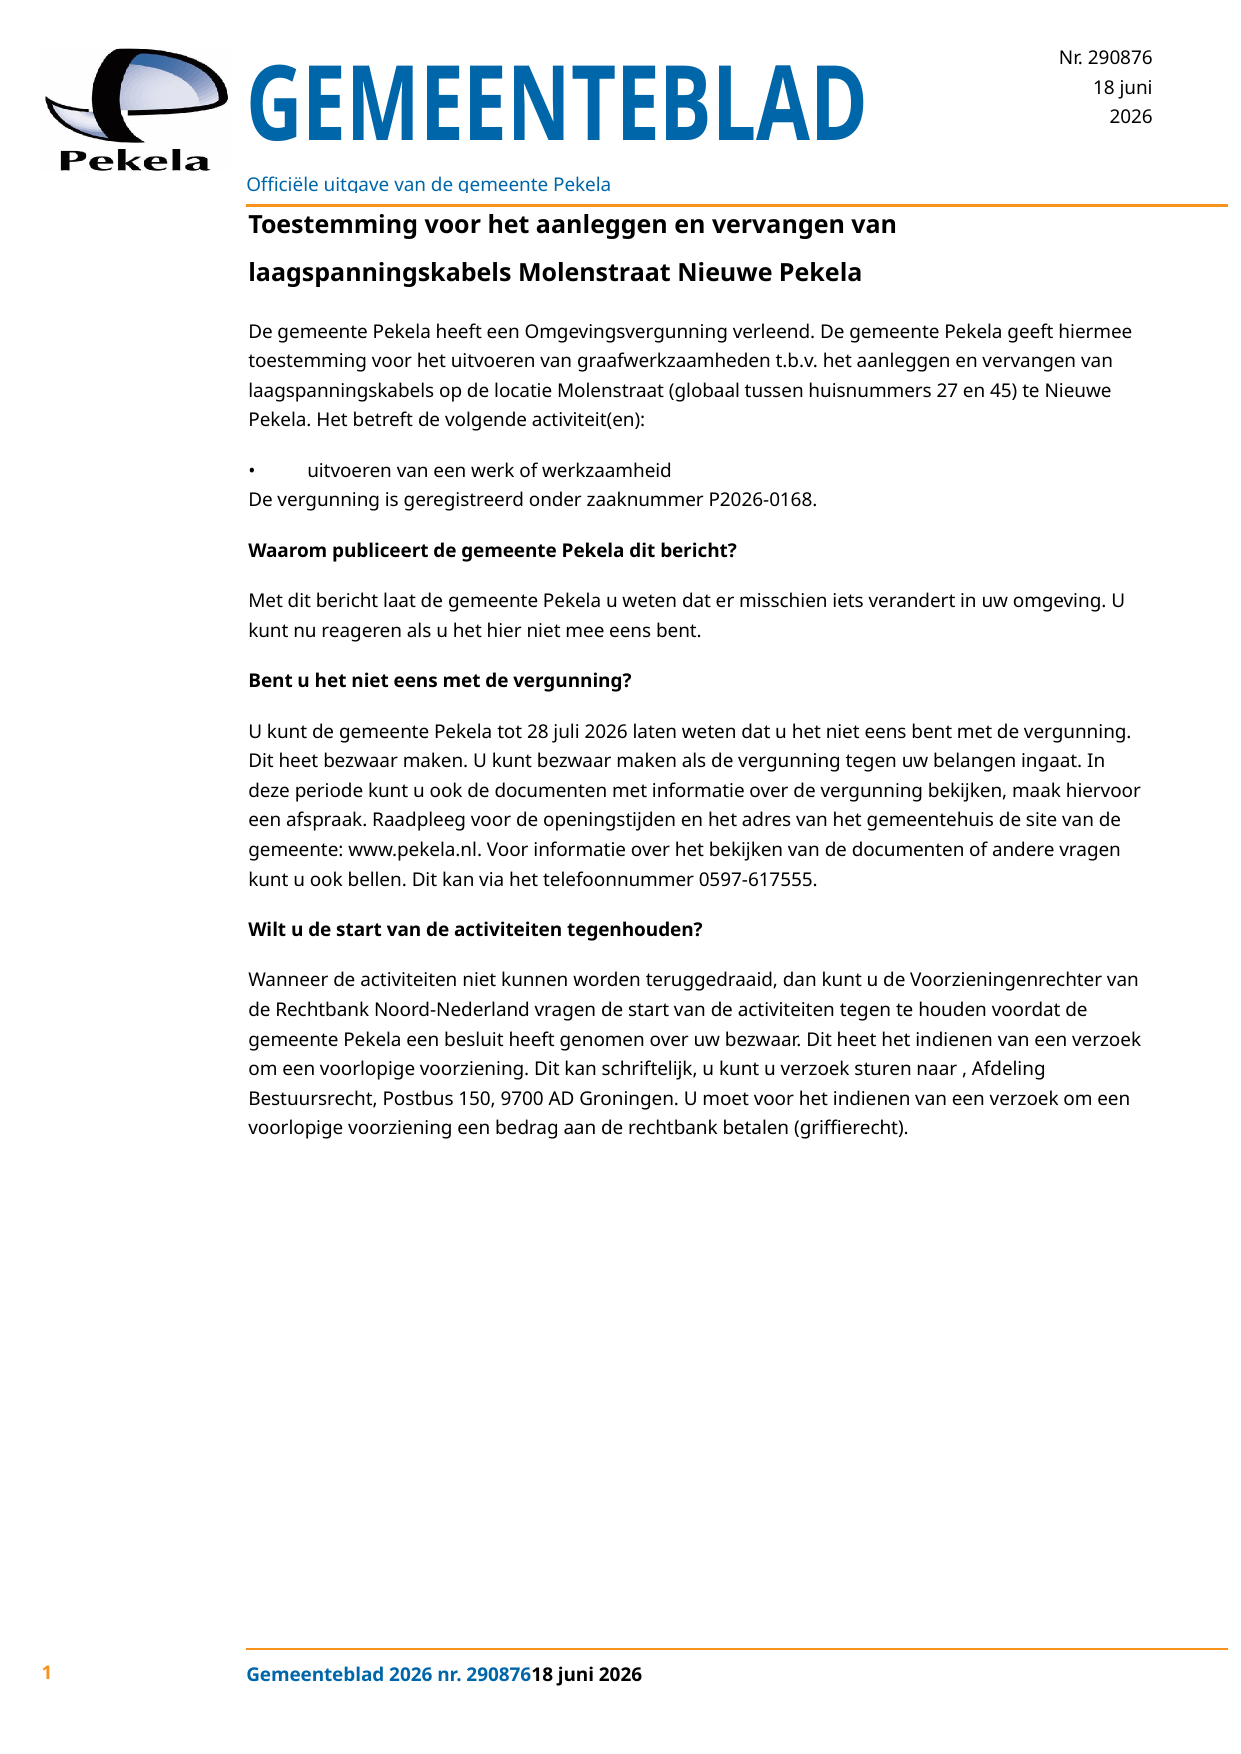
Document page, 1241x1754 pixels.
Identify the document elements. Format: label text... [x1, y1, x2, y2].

text Wanneer de activiteiten niet kunnen worden teruggedraaid, dan kunt u de Voorzieningenrechter van de Rechtbank Noord-Nederland vragen de start van de activiteiten tegen te houden voordat de gemeente Pekela een besluit heeft genomen over uw bezwaar. Dit heet het indienen van een verzoek om een voorlopige voorziening. Dit kan schriftelijk, u kunt u verzoek sturen naar , Afdeling Bestuursrecht, Postbus 150, 9700 AD Groningen. U moet voor het indienen van een verzoek om een voorlopige voorziening een bedrag aan de rechtbank betalen (griffierecht). [248, 967, 1152, 1140]
text Bent u het niet eens met de vergunning? [248, 667, 1152, 693]
list uitvoeren van een werk of werkzaamheid [248, 457, 1152, 483]
text De vergunning is geregistreerd onder zaaknummer P2026-0168. [248, 487, 1152, 512]
text U kunt de gemeente Pekela tot 28 juli 2026 laten weten dat u het niet eens bent met de vergunning. Dit heet bezwaar maken. U kunt bezwaar maken als de vergunning tegen uw belangen ingaat. In deze periode kunt u ook de documenten met informatie over de vergunning bekijken, maak hiervoor een afspraak. Raadpleeg voor de openingstijden en het adres van het gemeentehuis de site van de gemeente: www.pekela.nl. Voor informatie over het bekijken van de documenten of andere vragen kunt u ook bellen. Dit kan via het telefoonnummer 0597-617555. [248, 718, 1152, 892]
text Met dit bericht laat de gemeente Pekela u weten dat er misschien iets verandert in uw omgeving. U kunt nu reageren als u het hier niet mee eens bent. [248, 587, 1152, 643]
text De gemeente Pekela heeft een Omgevingsvergunning verleend. De gemeente Pekela geeft hiermee toestemming voor het uitvoeren van graafwerkzaamheden t.b.v. het aanleggen en vervangen van laagspanningskabels op de locatie Molenstraat (globaal tussen huisnummers 27 en 45) te Nieuwe Pekela. Het betreft de volgende activiteit(en): [248, 318, 1152, 432]
picture [41, 47, 231, 172]
text Toestemming voor het aanleggen en vervangen van laagspanningskabels Molenstraat Nieuwe Pekela [248, 207, 1152, 288]
text Wilt u de start van de activiteiten tegenhouden? [248, 916, 1152, 942]
text Waarom publiceert de gemeente Pekela dit bericht? [248, 537, 1152, 563]
